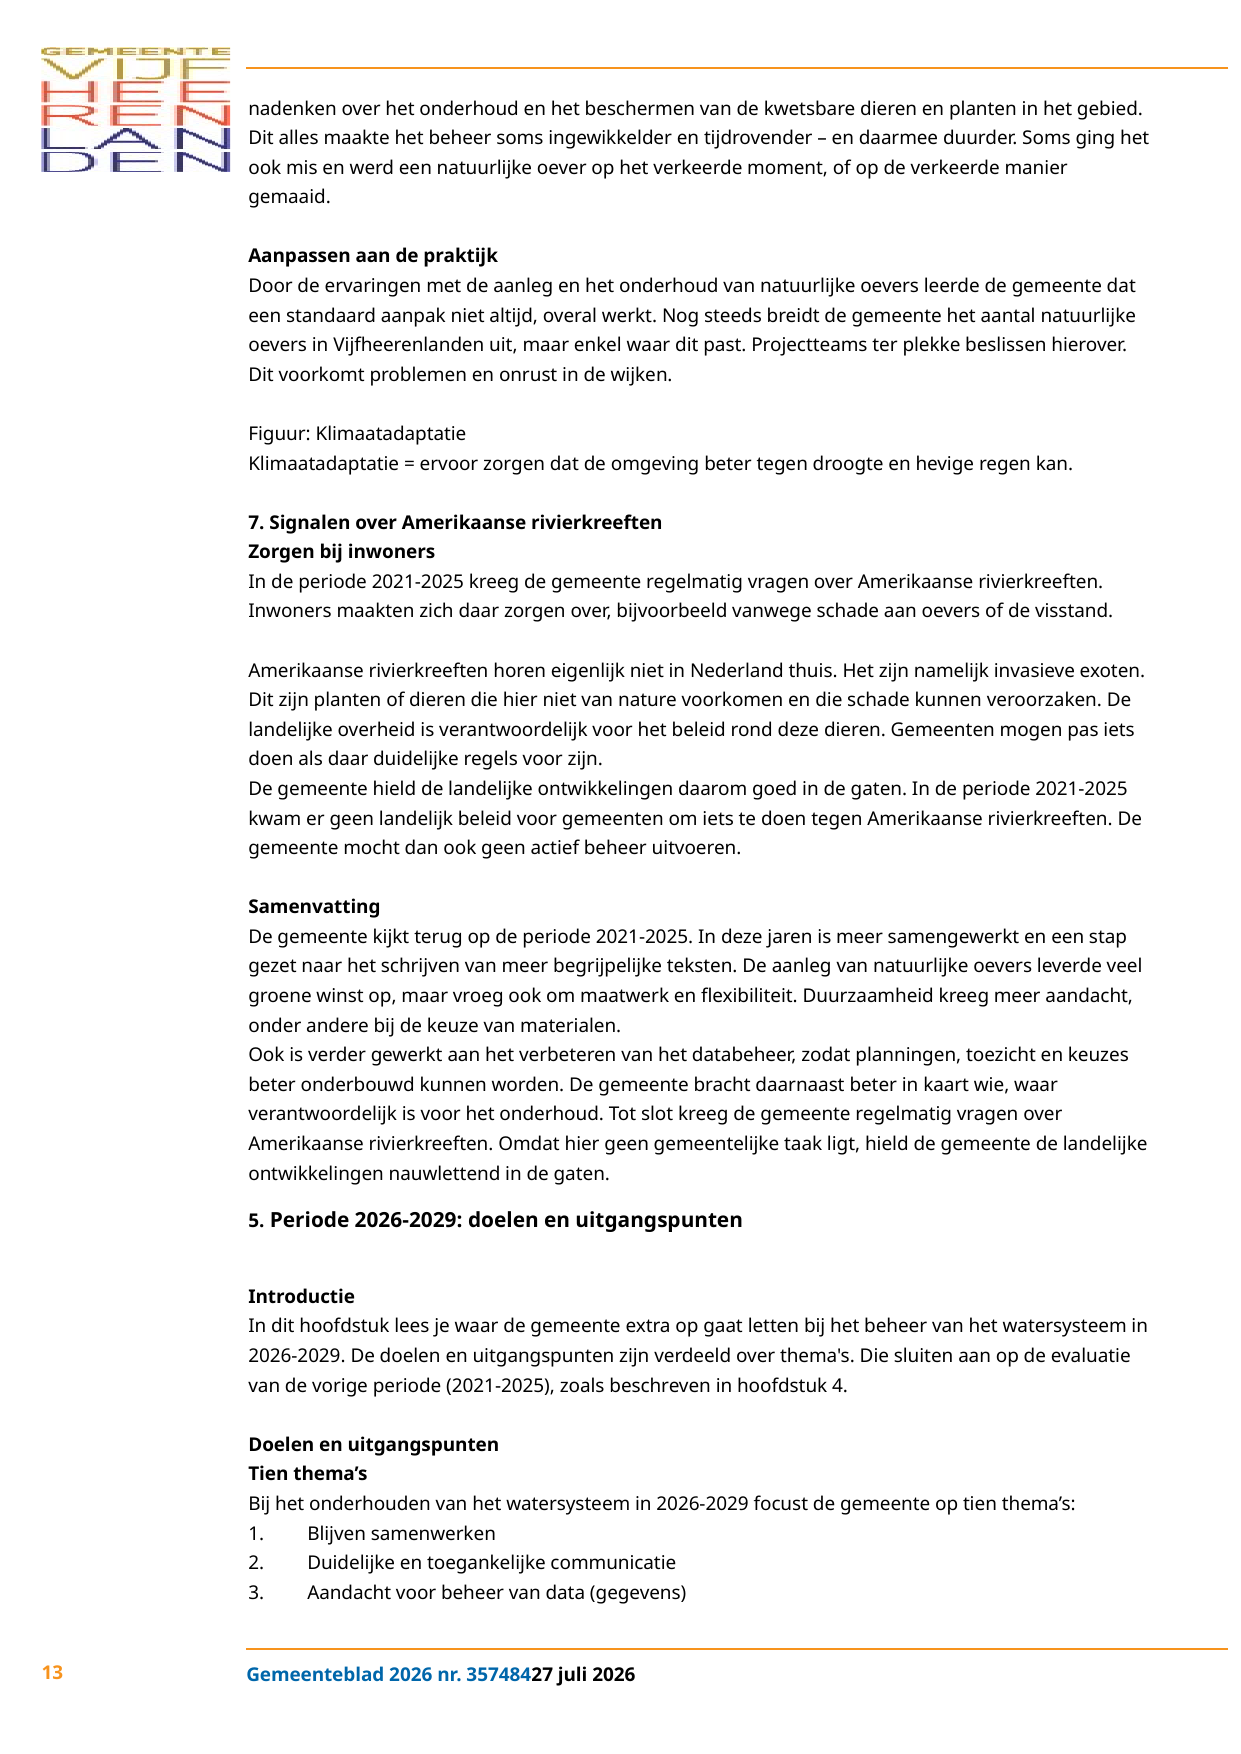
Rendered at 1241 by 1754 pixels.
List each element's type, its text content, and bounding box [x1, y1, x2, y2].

text Zorgen bij inwoners [248, 538, 1152, 564]
text Klimaatadaptatie = ervoor zorgen dat de omgeving beter tegen droogte en hevige regen kan. [248, 450, 1152, 476]
list Blijven samenwerken [248, 1520, 1152, 1546]
picture [41, 47, 231, 172]
text 5. Periode 2026-2029: doelen en uitgangspunten [248, 1205, 1152, 1234]
text De gemeente kijkt terug op de periode 2021-2025. In deze jaren is meer samengewerkt en een stap gezet naar het schrijven van meer begrijpelijke teksten. De aanleg van natuurlijke oevers leverde veel groene winst op, maar vroeg ook om maatwerk en flexibiliteit. Duurzaamheid kreeg meer aandacht, onder andere bij de keuze van materialen. [248, 923, 1152, 1038]
text nadenken over het onderhoud en het beschermen van de kwetsbare dieren en planten in het gebied. [248, 95, 1152, 121]
text 7. Signalen over Amerikaanse rivierkreeften [248, 509, 1152, 535]
list Aandacht voor beheer van data (gegevens) [248, 1579, 1152, 1605]
text Doelen en uitgangspunten [248, 1431, 1152, 1457]
text In de periode 2021-2025 kreeg de gemeente regelmatig vragen over Amerikaanse rivierkreeften. Inwoners maakten zich daar zorgen over, bijvoorbeeld vanwege schade aan oevers of de visstand. [248, 568, 1152, 623]
text Introductie [248, 1283, 1152, 1309]
text Door de ervaringen met de aanleg en het onderhoud van natuurlijke oevers leerde de gemeente dat een standaard aanpak niet altijd, overal werkt. Nog steeds breidt de gemeente het aantal natuurlijke oevers in Vijfheerenlanden uit, maar enkel waar dit past. Projectteams ter plekke beslissen hierover. Dit voorkomt problemen en onrust in de wijken. [248, 272, 1152, 387]
text Amerikaanse rivierkreeften horen eigenlijk niet in Nederland thuis. Het zijn namelijk invasieve exoten. Dit zijn planten of dieren die hier niet van nature voorkomen en die schade kunnen veroorzaken. De landelijke overheid is verantwoordelijk voor het beleid rond deze dieren. Gemeenten mogen pas iets doen als daar duidelijke regels voor zijn. [248, 657, 1152, 771]
text Ook is verder gewerkt aan het verbeteren van het databeheer, zodat planningen, toezicht en keuzes beter onderbouwd kunnen worden. De gemeente bracht daarnaast beter in kaart wie, waar verantwoordelijk is voor het onderhoud. Tot slot kreeg de gemeente regelmatig vragen over Amerikaanse rivierkreeften. Omdat hier geen gemeentelijke taak ligt, hield de gemeente de landelijke ontwikkelingen nauwlettend in de gaten. [248, 1041, 1152, 1186]
text Tien thema’s [248, 1461, 1152, 1486]
text Samenvatting [248, 893, 1152, 919]
text Aanpassen aan de praktijk [248, 243, 1152, 268]
text Dit alles maakte het beheer soms ingewikkelder en tijdrovender – en daarmee duurder. Soms ging het ook mis en werd een natuurlijke oever op het verkeerde moment, of op de verkeerde manier gemaaid. [248, 124, 1152, 209]
text Bij het onderhouden van het watersysteem in 2026-2029 focust de gemeente op tien thema’s: [248, 1490, 1152, 1516]
text De gemeente hield de landelijke ontwikkelingen daarom goed in de gaten. In de periode 2021-2025 kwam er geen landelijk beleid voor gemeenten om iets te doen tegen Amerikaanse rivierkreeften. De gemeente mocht dan ook geen actief beheer uitvoeren. [248, 775, 1152, 860]
list Duidelijke en toegankelijke communicatie [248, 1549, 1152, 1575]
text Figuur: Klimaatadaptatie [248, 420, 1152, 446]
text In dit hoofdstuk lees je waar de gemeente extra op gaat letten bij het beheer van het watersysteem in 2026-2029. De doelen en uitgangspunten zijn verdeeld over thema's. Die sluiten aan op de evaluatie van de vorige periode (2021-2025), zoals beschreven in hoofdstuk 4. [248, 1313, 1152, 1398]
